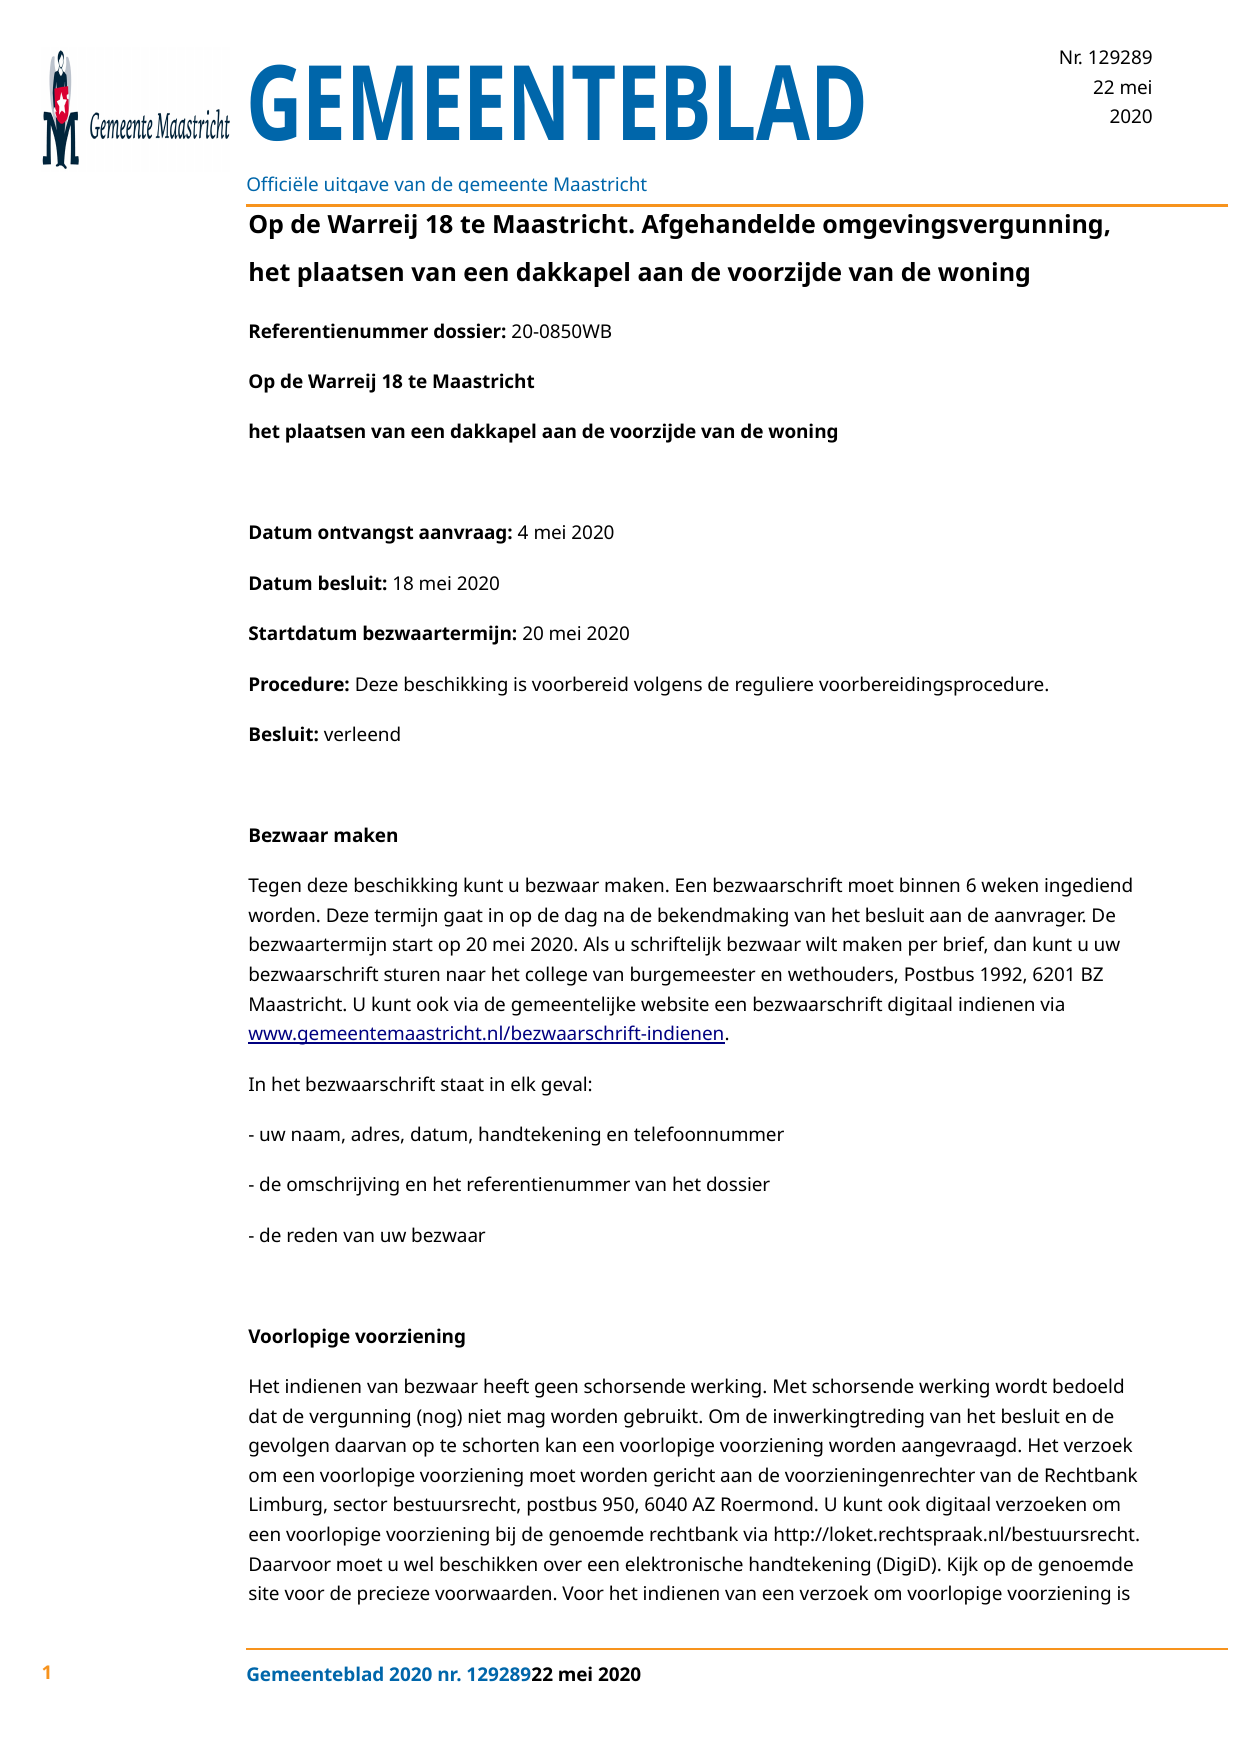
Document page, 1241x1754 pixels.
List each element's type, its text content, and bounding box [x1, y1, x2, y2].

picture [41, 47, 231, 172]
text Het indienen van bezwaar heeft geen schorsende werking. Met schorsende werking wordt bedoeld dat de vergunning (nog) niet mag worden gebruikt. Om de inwerkingtreding van het besluit en de gevolgen daarvan op te schorten kan een voorlopige voorziening worden aangevraagd. Het verzoek om een voorlopige voorziening moet worden gericht aan de voorzieningenrechter van de Rechtbank Limburg, sector bestuursrecht, postbus 950, 6040 AZ Roermond. U kunt ook digitaal verzoeken om een voorlopige voorziening bij de genoemde rechtbank via http://loket.rechtspraak.nl/bestuursrecht. Daarvoor moet u wel beschikken over een elektronische handtekening (DigiD). Kijk op de genoemde site voor de precieze voorwaarden. Voor het indienen van een verzoek om voorlopige voorziening is [248, 1373, 1152, 1606]
text In het bezwaarschrift staat in elk geval: [248, 1071, 1152, 1097]
text Bezwaar maken [248, 822, 1152, 848]
text Datum besluit: 18 mei 2020 [248, 570, 1152, 596]
text Voorlopige voorziening [248, 1323, 1152, 1349]
text - uw naam, adres, datum, handtekening en telefoonnummer [248, 1121, 1152, 1147]
text - de reden van uw bezwaar [248, 1222, 1152, 1248]
text Besluit: verleend [248, 721, 1152, 747]
text Procedure: Deze beschikking is voorbereid volgens de reguliere voorbereidingsprocedure. [248, 671, 1152, 697]
text - de omschrijving en het referentienummer van het dossier [248, 1172, 1152, 1197]
text Datum ontvangst aanvraag: 4 mei 2020 [248, 519, 1152, 545]
text Tegen deze beschikking kunt u bezwaar maken. Een bezwaarschrift moet binnen 6 weken ingediend worden. Deze termijn gaat in op de dag na de bekendmaking van het besluit aan de aanvrager. De bezwaartermijn start op 20 mei 2020. Als u schriftelijk bezwaar wilt maken per brief, dan kunt u uw bezwaarschrift sturen naar het college van burgemeester en wethouders, Postbus 1992, 6201 BZ Maastricht. U kunt ook via de gemeentelijke website een bezwaarschrift digitaal indienen via www.gemeentemaastricht.nl/bezwaarschrift-indienen. [248, 872, 1152, 1046]
text Op de Warreij 18 te Maastricht. Afgehandelde omgevingsvergunning, het plaatsen van een dakkapel aan de voorzijde van de woning [248, 207, 1152, 288]
text Referentienummer dossier: 20-0850WB [248, 318, 1152, 344]
text Op de Warreij 18 te Maastricht [248, 368, 1152, 394]
text Startdatum bezwaartermijn: 20 mei 2020 [248, 620, 1152, 646]
text het plaatsen van een dakkapel aan de voorzijde van de woning [248, 419, 1152, 444]
